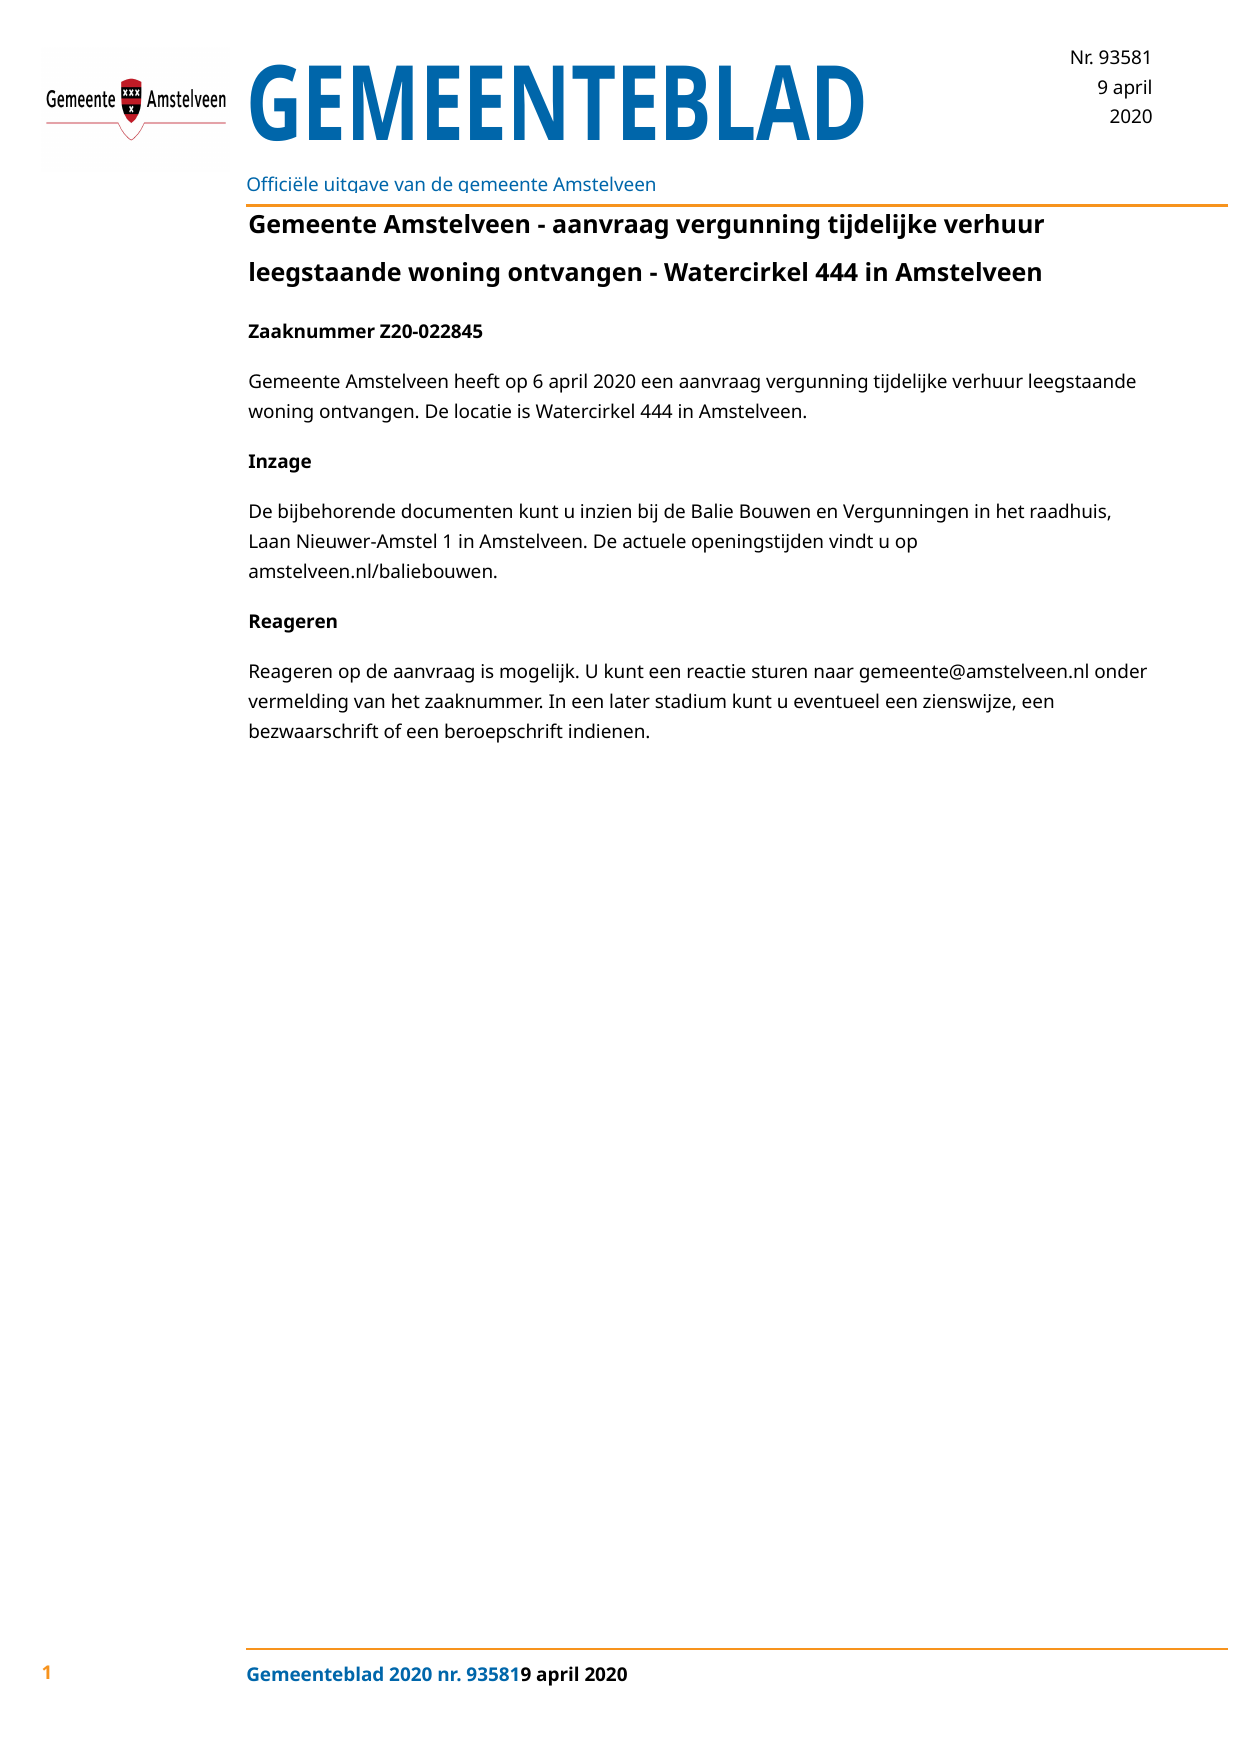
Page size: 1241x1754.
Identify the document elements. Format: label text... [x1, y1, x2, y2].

picture [41, 47, 231, 172]
text Gemeente Amstelveen - aanvraag vergunning tijdelijke verhuur leegstaande woning ontvangen - Watercirkel 444 in Amstelveen [248, 207, 1152, 288]
text Gemeente Amstelveen heeft op 6 april 2020 een aanvraag vergunning tijdelijke verhuur leegstaande woning ontvangen. De locatie is Watercirkel 444 in Amstelveen. [248, 368, 1152, 424]
text De bijbehorende documenten kunt u inzien bij de Balie Bouwen en Vergunningen in het raadhuis, Laan Nieuwer-Amstel 1 in Amstelveen. De actuele openingstijden vindt u op amstelveen.nl/baliebouwen. [248, 499, 1152, 584]
text Reageren op de aanvraag is mogelijk. U kunt een reactie sturen naar gemeente@amstelveen.nl onder vermelding van het zaaknummer. In een later stadium kunt u eventueel een zienswijze, een bezwaarschrift of een beroepschrift indienen. [248, 659, 1152, 744]
text Inzage [248, 448, 1152, 474]
text Zaaknummer Z20-022845 [248, 318, 1152, 344]
text Reageren [248, 608, 1152, 634]
